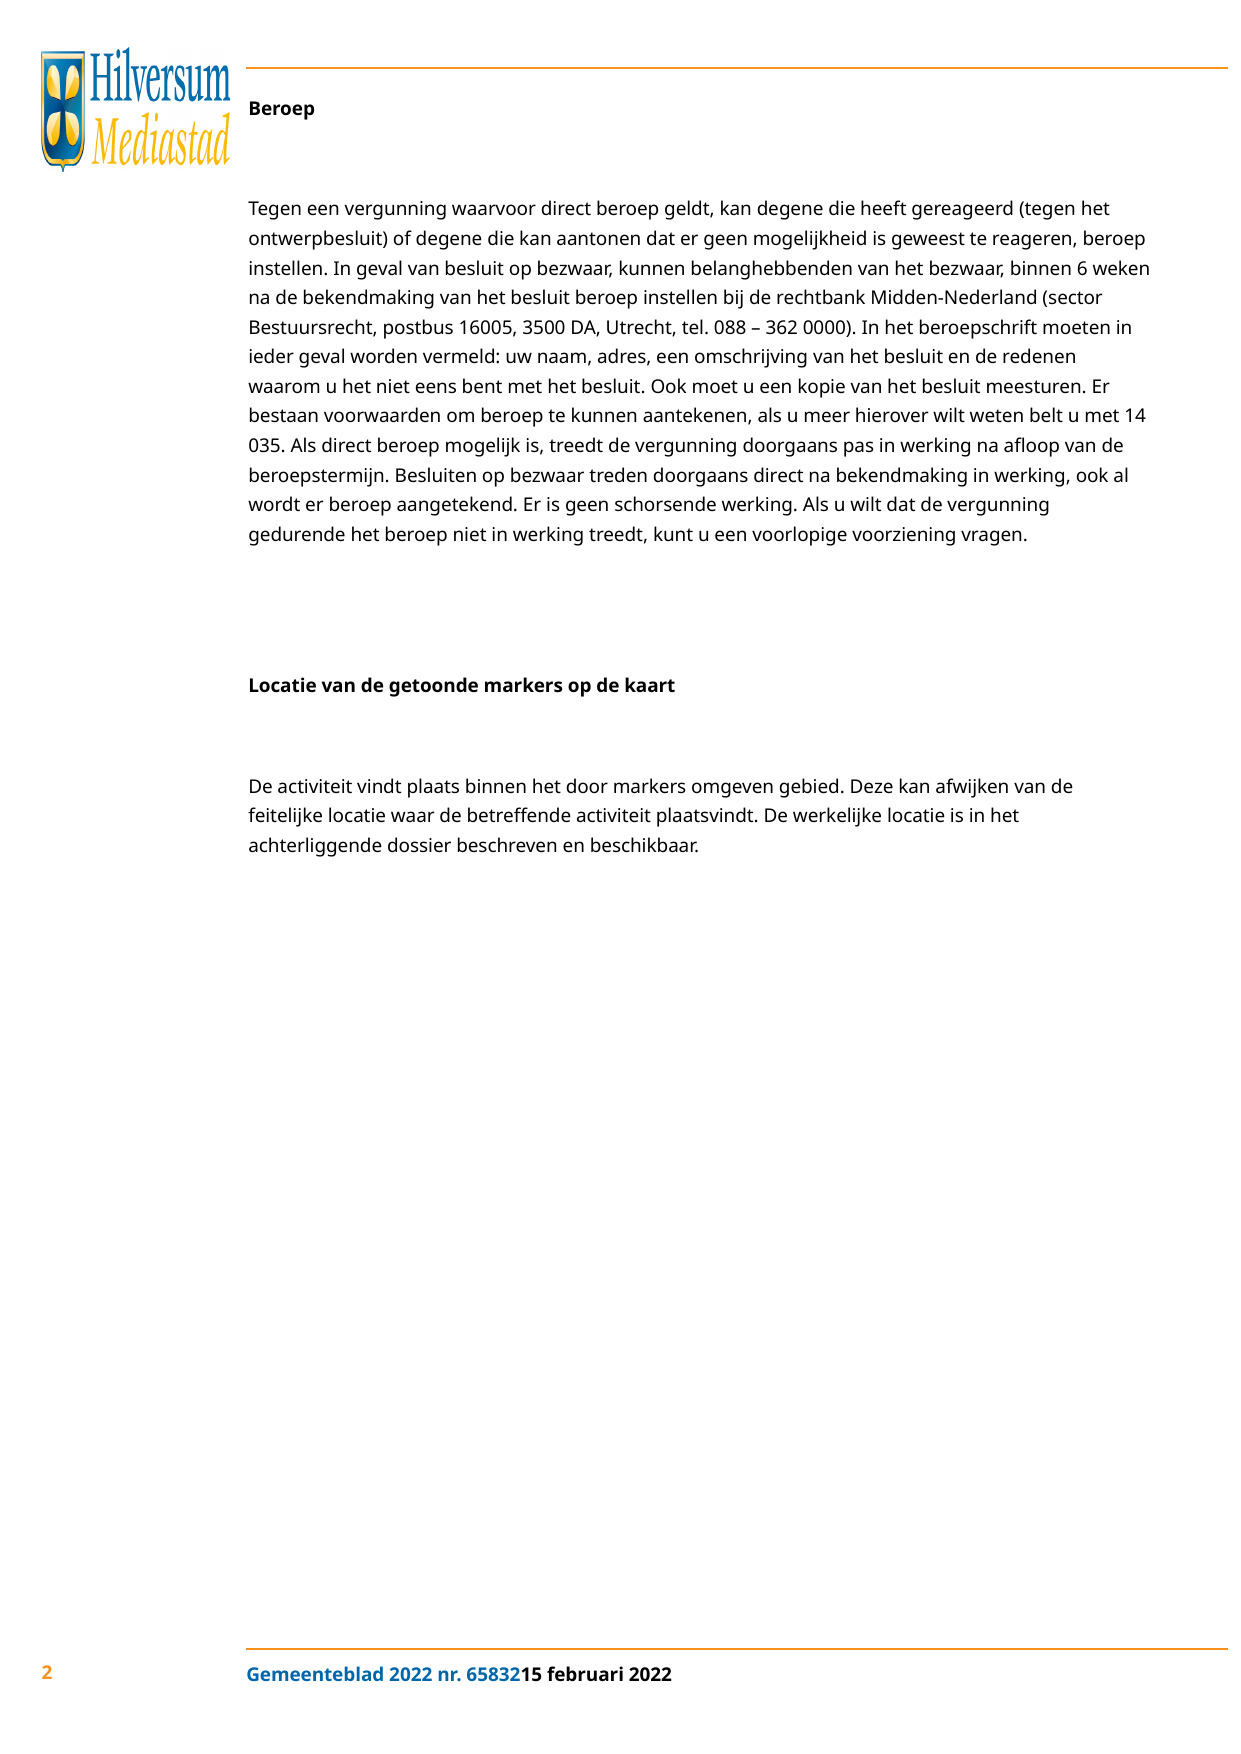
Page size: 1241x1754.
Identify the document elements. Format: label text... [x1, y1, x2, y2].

text De activiteit vindt plaats binnen het door markers omgeven gebied. Deze kan afwijken van de feitelijke locatie waar de betreffende activiteit plaatsvindt. De werkelijke locatie is in het achterliggende dossier beschreven en beschikbaar. [248, 773, 1152, 858]
picture [41, 47, 231, 172]
text Tegen een vergunning waarvoor direct beroep geldt, kan degene die heeft gereageerd (tegen het ontwerpbesluit) of degene die kan aantonen dat er geen mogelijkheid is geweest te reageren, beroep instellen. In geval van besluit op bezwaar, kunnen belanghebbenden van het bezwaar, binnen 6 weken na de bekendmaking van het besluit beroep instellen bij de rechtbank Midden-Nederland (sector Bestuursrecht, postbus 16005, 3500 DA, Utrecht, tel. 088 – 362 0000). In het beroepschrift moeten in ieder geval worden vermeld: uw naam, adres, een omschrijving van het besluit en de redenen waarom u het niet eens bent met het besluit. Ook moet u een kopie van het besluit meesturen. Er bestaan voorwaarden om beroep te kunnen aantekenen, als u meer hierover wilt weten belt u met 14 035. Als direct beroep mogelijk is, treedt de vergunning doorgaans pas in werking na afloop van de beroepstermijn. Besluiten op bezwaar treden doorgaans direct na bekendmaking in werking, ook al wordt er beroep aangetekend. Er is geen schorsende werking. Als u wilt dat de vergunning gedurende het beroep niet in werking treedt, kunt u een voorlopige voorziening vragen. [248, 196, 1152, 547]
text Beroep [248, 95, 1152, 121]
text Locatie van de getoonde markers op de kaart [248, 672, 1152, 698]
